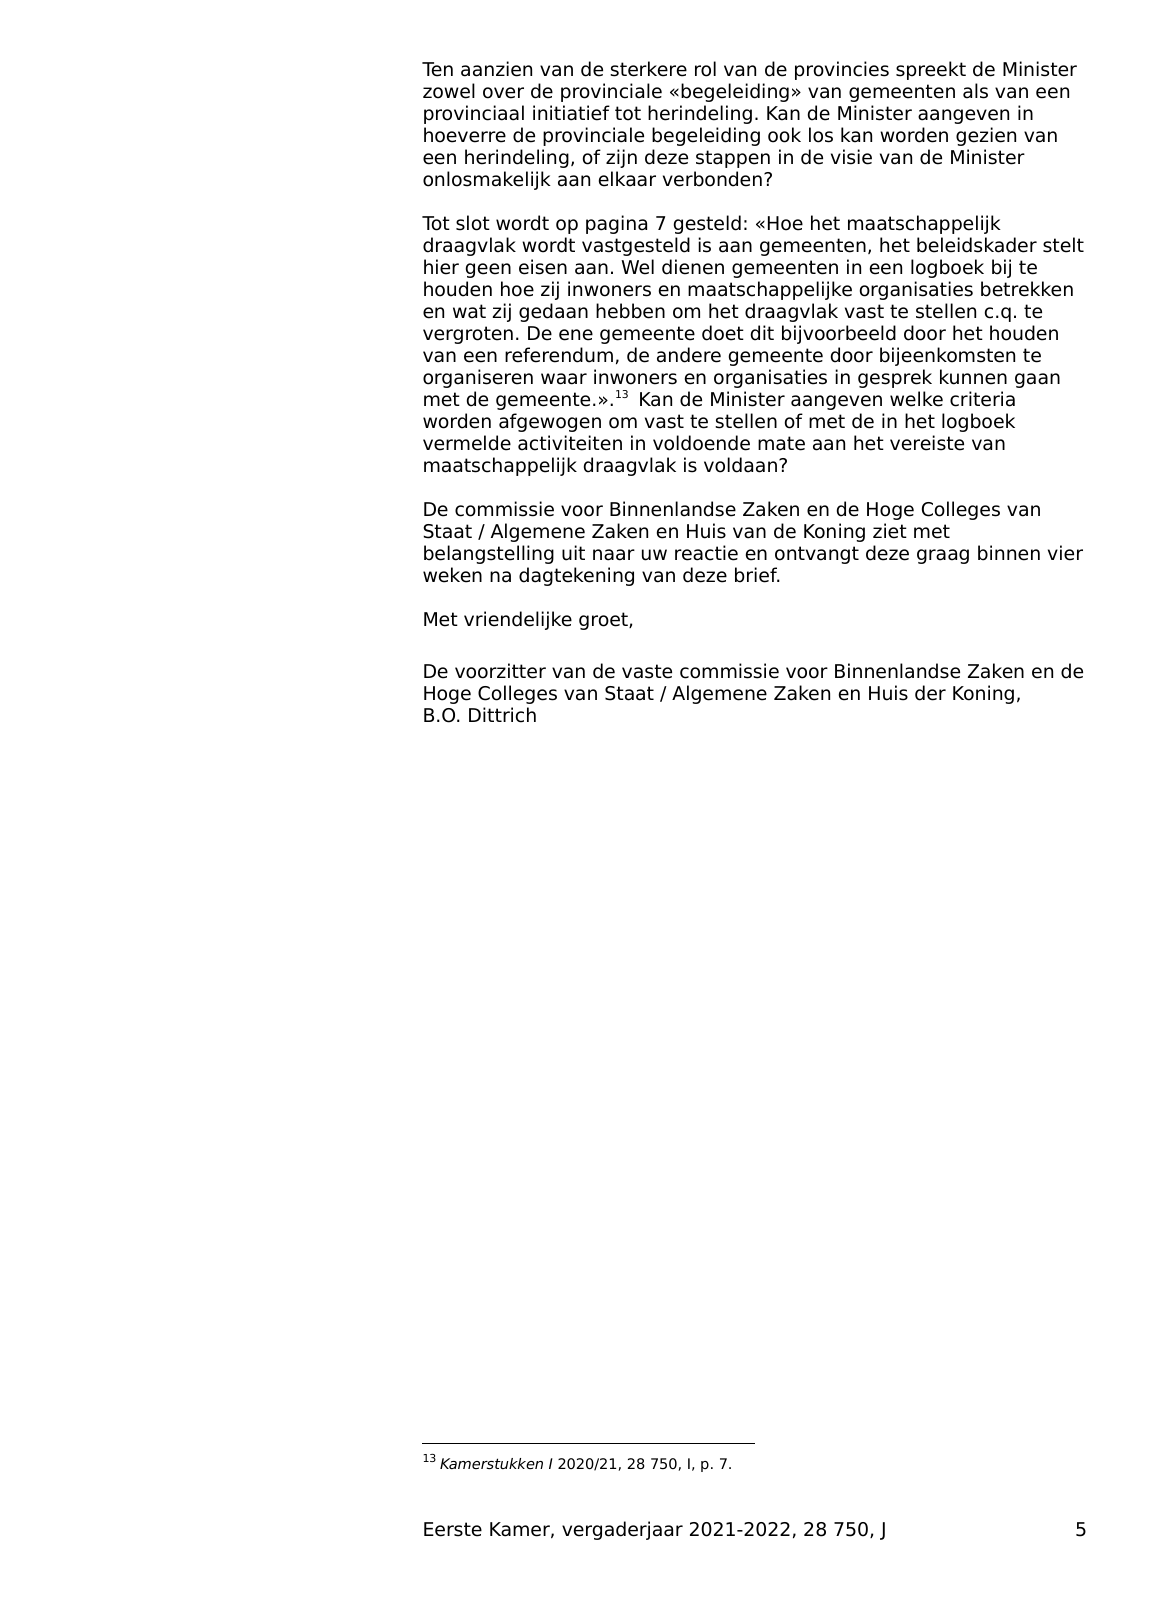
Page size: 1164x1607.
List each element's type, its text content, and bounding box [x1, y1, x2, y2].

text De voorzitter van de vaste commissie voor Binnenlandse Zaken en de Hoge Colleges van Staat / Algemene Zaken en Huis der Koning, B.O. Dittrich [422, 661, 1087, 727]
text Tot slot wordt op pagina 7 gesteld: «Hoe het maatschappelijk draagvlak wordt vastgesteld is aan gemeenten, het beleidskader stelt hier geen eisen aan. Wel dienen gemeenten in een logboek bij te houden hoe zij inwoners en maatschappelijke organisaties betrekken en wat zij gedaan hebben om het draagvlak vast te stellen c.q. te vergroten. De ene gemeente doet dit bijvoorbeeld door het houden van een referendum, de andere gemeente door bijeenkomsten te organiseren waar inwoners en organisaties in gesprek kunnen gaan met de gemeente.». Kan de Minister aangeven welke criteria worden afgewogen om vast te stellen of met de in het logboek vermelde activiteiten in voldoende mate aan het vereiste van maatschappelijk draagvlak is voldaan? [422, 213, 1087, 477]
text Kamerstukken I 2020/21, 28 750, I, p. 7. [422, 1452, 1087, 1474]
text De commissie voor Binnenlandse Zaken en de Hoge Colleges van Staat / Algemene Zaken en Huis van de Koning ziet met belangstelling uit naar uw reactie en ontvangt deze graag binnen vier weken na dagtekening van deze brief. [422, 499, 1087, 587]
text Ten aanzien van de sterkere rol van de provincies spreekt de Minister zowel over de provinciale «begeleiding» van gemeenten als van een provinciaal initiatief tot herindeling. Kan de Minister aangeven in hoeverre de provinciale begeleiding ook los kan worden gezien van een herindeling, of zijn deze stappen in de visie van de Minister onlosmakelijk aan elkaar verbonden? [422, 59, 1087, 191]
text Met vriendelijke groet, [422, 609, 1087, 631]
